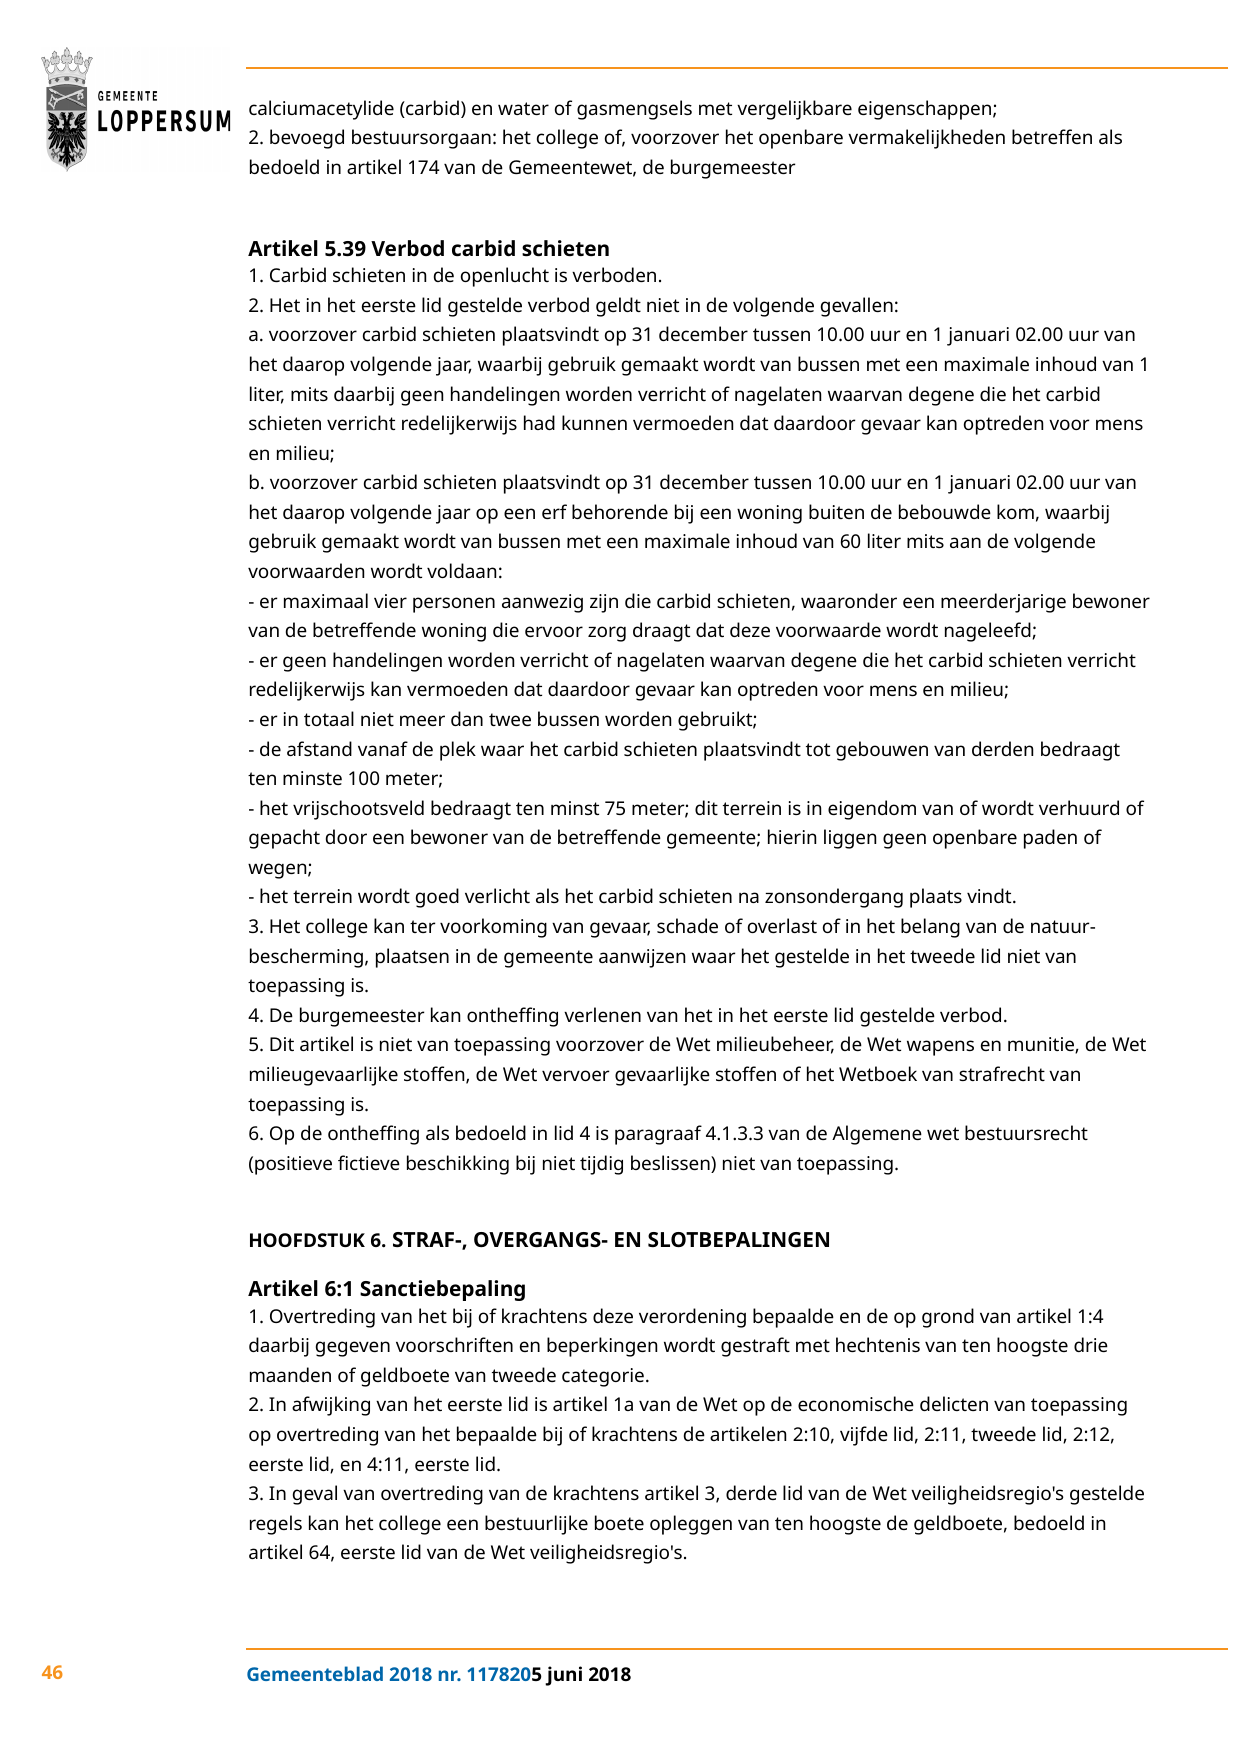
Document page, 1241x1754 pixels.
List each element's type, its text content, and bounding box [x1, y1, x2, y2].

text 1. Carbid schieten in de openlucht is verboden. [248, 262, 1152, 288]
text Artikel 6:1 Sanctiebepaling [248, 1274, 1152, 1303]
text 2. bevoegd bestuursorgaan: het college of, voorzover het openbare vermakelijkheden betreffen als bedoeld in artikel 174 van de Gemeentewet, de burgemeester [248, 124, 1152, 180]
text calciumacetylide (carbid) en water of gasmengsels met vergelijkbare eigenschappen; [248, 95, 1152, 121]
text 6. Op de ontheffing als bedoeld in lid 4 is paragraaf 4.1.3.3 van de Algemene wet bestuursrecht (positieve fictieve beschikking bij niet tijdig beslissen) niet van toepassing. [248, 1120, 1152, 1176]
picture [41, 47, 231, 172]
text a. voorzover carbid schieten plaatsvindt op 31 december tussen 10.00 uur en 1 januari 02.00 uur van het daarop volgende jaar, waarbij gebruik gemaakt wordt van bussen met een maximale inhoud van 1 liter, mits daarbij geen handelingen worden verricht of nagelaten waarvan degene die het carbid schieten verricht redelijkerwijs had kunnen vermoeden dat daardoor gevaar kan optreden voor mens en milieu; [248, 322, 1152, 466]
text - er geen handelingen worden verricht of nagelaten waarvan degene die het carbid schieten verricht redelijkerwijs kan vermoeden dat daardoor gevaar kan optreden voor mens en milieu; [248, 647, 1152, 702]
text 2. In afwijking van het eerste lid is artikel 1a van de Wet op de economische delicten van toepassing op overtreding van het bepaalde bij of krachtens de artikelen 2:10, vijfde lid, 2:11, tweede lid, 2:12, eerste lid, en 4:11, eerste lid. [248, 1392, 1152, 1476]
text Artikel 5.39 Verbod carbid schieten [248, 234, 1152, 262]
text 3. Het college kan ter voorkoming van gevaar, schade of overlast of in het belang van de natuur-bescherming, plaatsen in de gemeente aanwijzen waar het gestelde in het tweede lid niet van toepassing is. [248, 913, 1152, 998]
text b. voorzover carbid schieten plaatsvindt op 31 december tussen 10.00 uur en 1 januari 02.00 uur van het daarop volgende jaar op een erf behorende bij een woning buiten de bebouwde kom, waarbij gebruik gemaakt wordt van bussen met een maximale inhoud van 60 liter mits aan de volgende voorwaarden wordt voldaan: [248, 469, 1152, 584]
text - het vrijschootsveld bedraagt ten minst 75 meter; dit terrein is in eigendom van of wordt verhuurd of gepacht door een bewoner van de betreffende gemeente; hierin liggen geen openbare paden of wegen; [248, 795, 1152, 880]
text HOOFDSTUK 6. STRAF-, OVERGANGS- EN SLOTBEPALINGEN [248, 1225, 1152, 1253]
text 4. De burgemeester kan ontheffing verlenen van het in het eerste lid gestelde verbod. [248, 1002, 1152, 1028]
text 3. In geval van overtreding van de krachtens artikel 3, derde lid van de Wet veiligheidsregio's gestelde regels kan het college een bestuurlijke boete opleggen van ten hoogste de geldboete, bedoeld in artikel 64, eerste lid van de Wet veiligheidsregio's. [248, 1480, 1152, 1565]
text 2. Het in het eerste lid gestelde verbod geldt niet in de volgende gevallen: [248, 292, 1152, 318]
text - de afstand vanaf de plek waar het carbid schieten plaatsvindt tot gebouwen van derden bedraagt ten minste 100 meter; [248, 736, 1152, 791]
text 5. Dit artikel is niet van toepassing voorzover de Wet milieubeheer, de Wet wapens en munitie, de Wet milieugevaarlijke stoffen, de Wet vervoer gevaarlijke stoffen of het Wetboek van strafrecht van toepassing is. [248, 1032, 1152, 1116]
text 1. Overtreding van het bij of krachtens deze verordening bepaalde en de op grond van artikel 1:4 daarbij gegeven voorschriften en beperkingen wordt gestraft met hechtenis van ten hoogste drie maanden of geldboete van tweede categorie. [248, 1303, 1152, 1388]
text - er maximaal vier personen aanwezig zijn die carbid schieten, waaronder een meerderjarige bewoner van de betreffende woning die ervoor zorg draagt dat deze voorwaarde wordt nageleefd; [248, 588, 1152, 643]
text - er in totaal niet meer dan twee bussen worden gebruikt; [248, 706, 1152, 732]
text - het terrein wordt goed verlicht als het carbid schieten na zonsondergang plaats vindt. [248, 884, 1152, 909]
